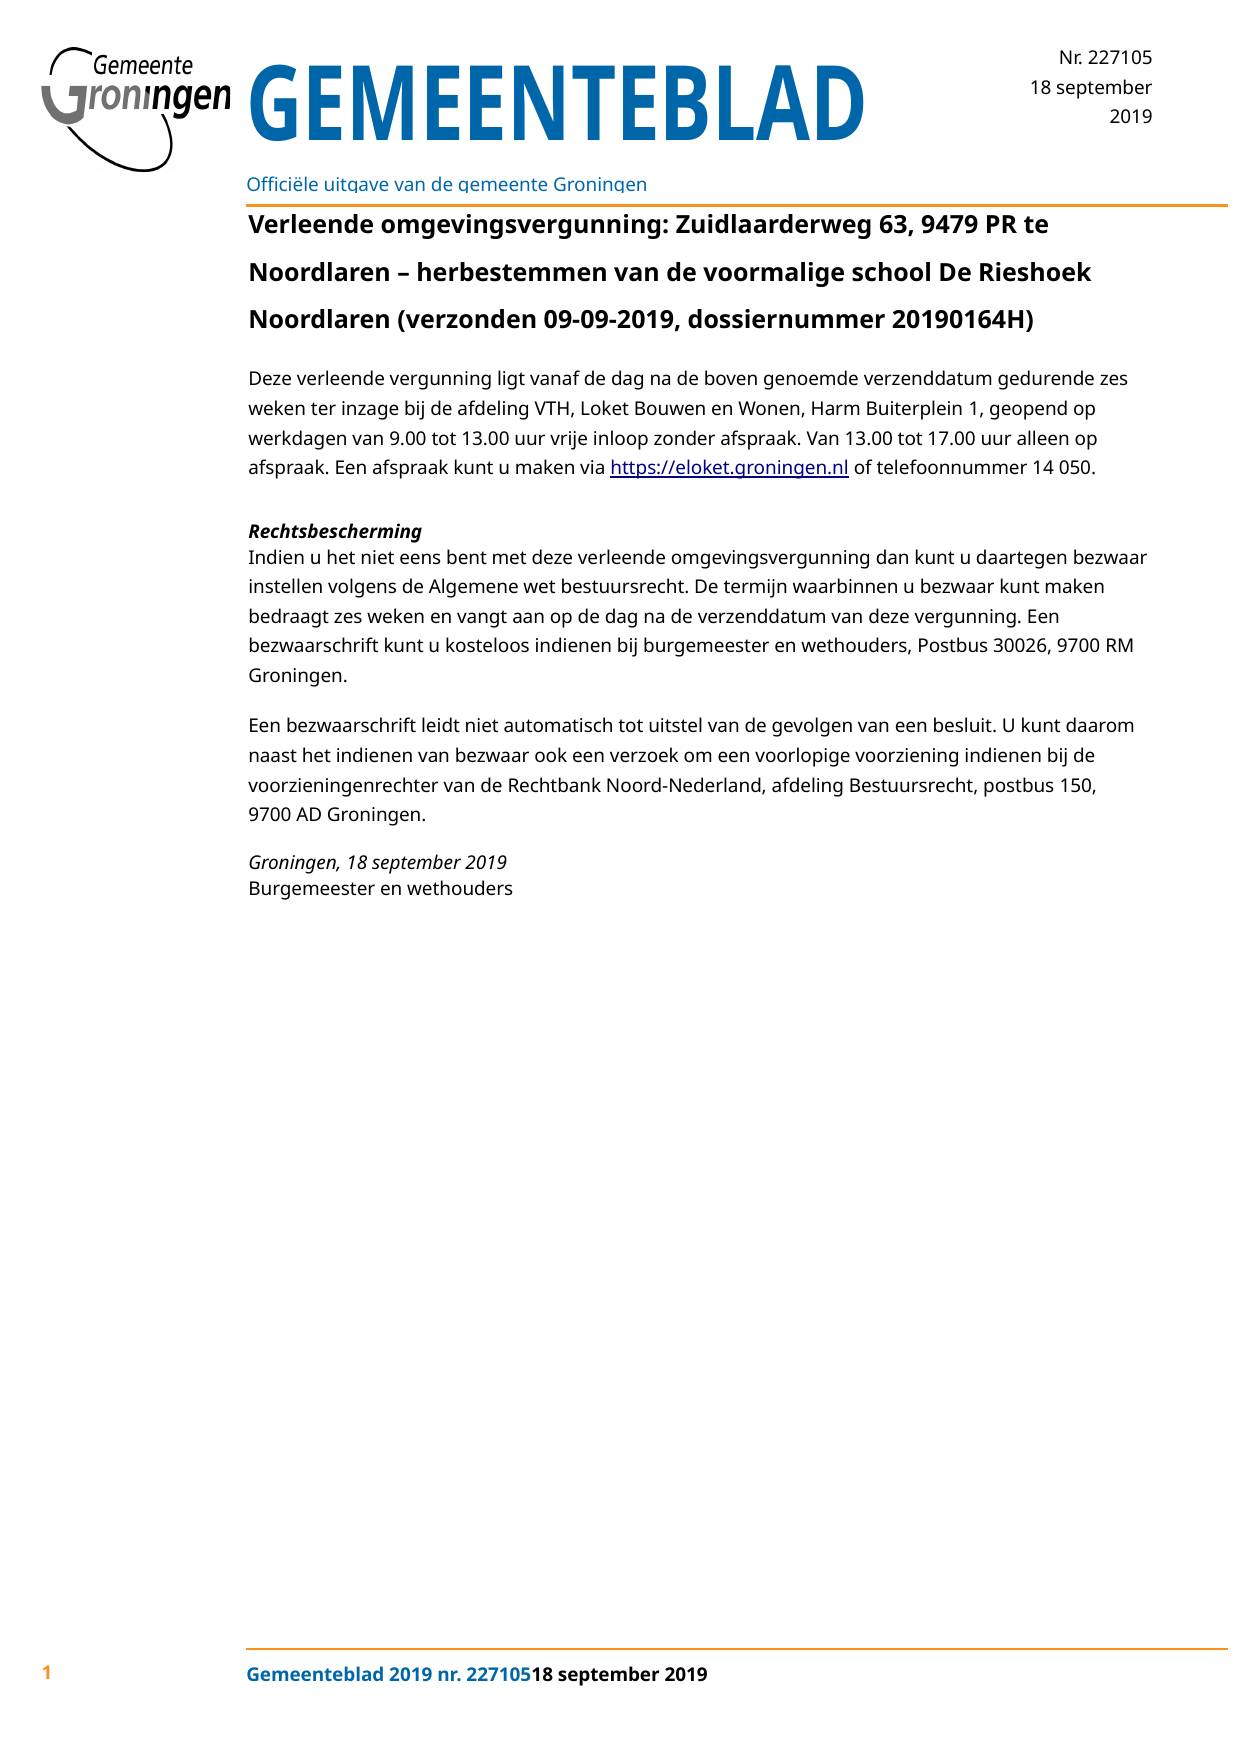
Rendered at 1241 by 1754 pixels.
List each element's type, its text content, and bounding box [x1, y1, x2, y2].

text Verleende omgevingsvergunning: Zuidlaarderweg 63, 9479 PR te Noordlaren – herbestemmen van de voormalige school De Rieshoek Noordlaren (verzonden 09-09-2019, dossiernummer 20190164H) [248, 207, 1152, 336]
text Burgemeester en wethouders [248, 875, 1152, 901]
text Groningen, 18 september 2019 [248, 849, 1152, 875]
text Deze verleende vergunning ligt vanaf de dag na de boven genoemde verzenddatum gedurende zes weken ter inzage bij de afdeling VTH, Loket Bouwen en Wonen, Harm Buiterplein 1, geopend op werkdagen van 9.00 tot 13.00 uur vrije inloop zonder afspraak. Van 13.00 tot 17.00 uur alleen op afspraak. Een afspraak kunt u maken via https://eloket.groningen.nl of telefoonnummer 14 050. [248, 366, 1152, 480]
picture [41, 47, 231, 172]
text Een bezwaarschrift leidt niet automatisch tot uitstel van de gevolgen van een besluit. U kunt daarom naast het indienen van bezwaar ook een verzoek om een voorlopige voorziening indienen bij de voorzieningenrechter van de Rechtbank Noord-Nederland, afdeling Bestuursrecht, postbus 150, 9700 AD Groningen. [248, 713, 1152, 827]
text Rechtsbescherming [248, 518, 1152, 544]
text Indien u het niet eens bent met deze verleende omgevingsvergunning dan kunt u daartegen bezwaar instellen volgens de Algemene wet bestuursrecht. De termijn waarbinnen u bezwaar kunt maken bedraagt zes weken en vangt aan op de dag na de verzenddatum van deze vergunning. Een bezwaarschrift kunt u kosteloos indienen bij burgemeester en wethouders, Postbus 30026, 9700 RM Groningen. [248, 544, 1152, 688]
